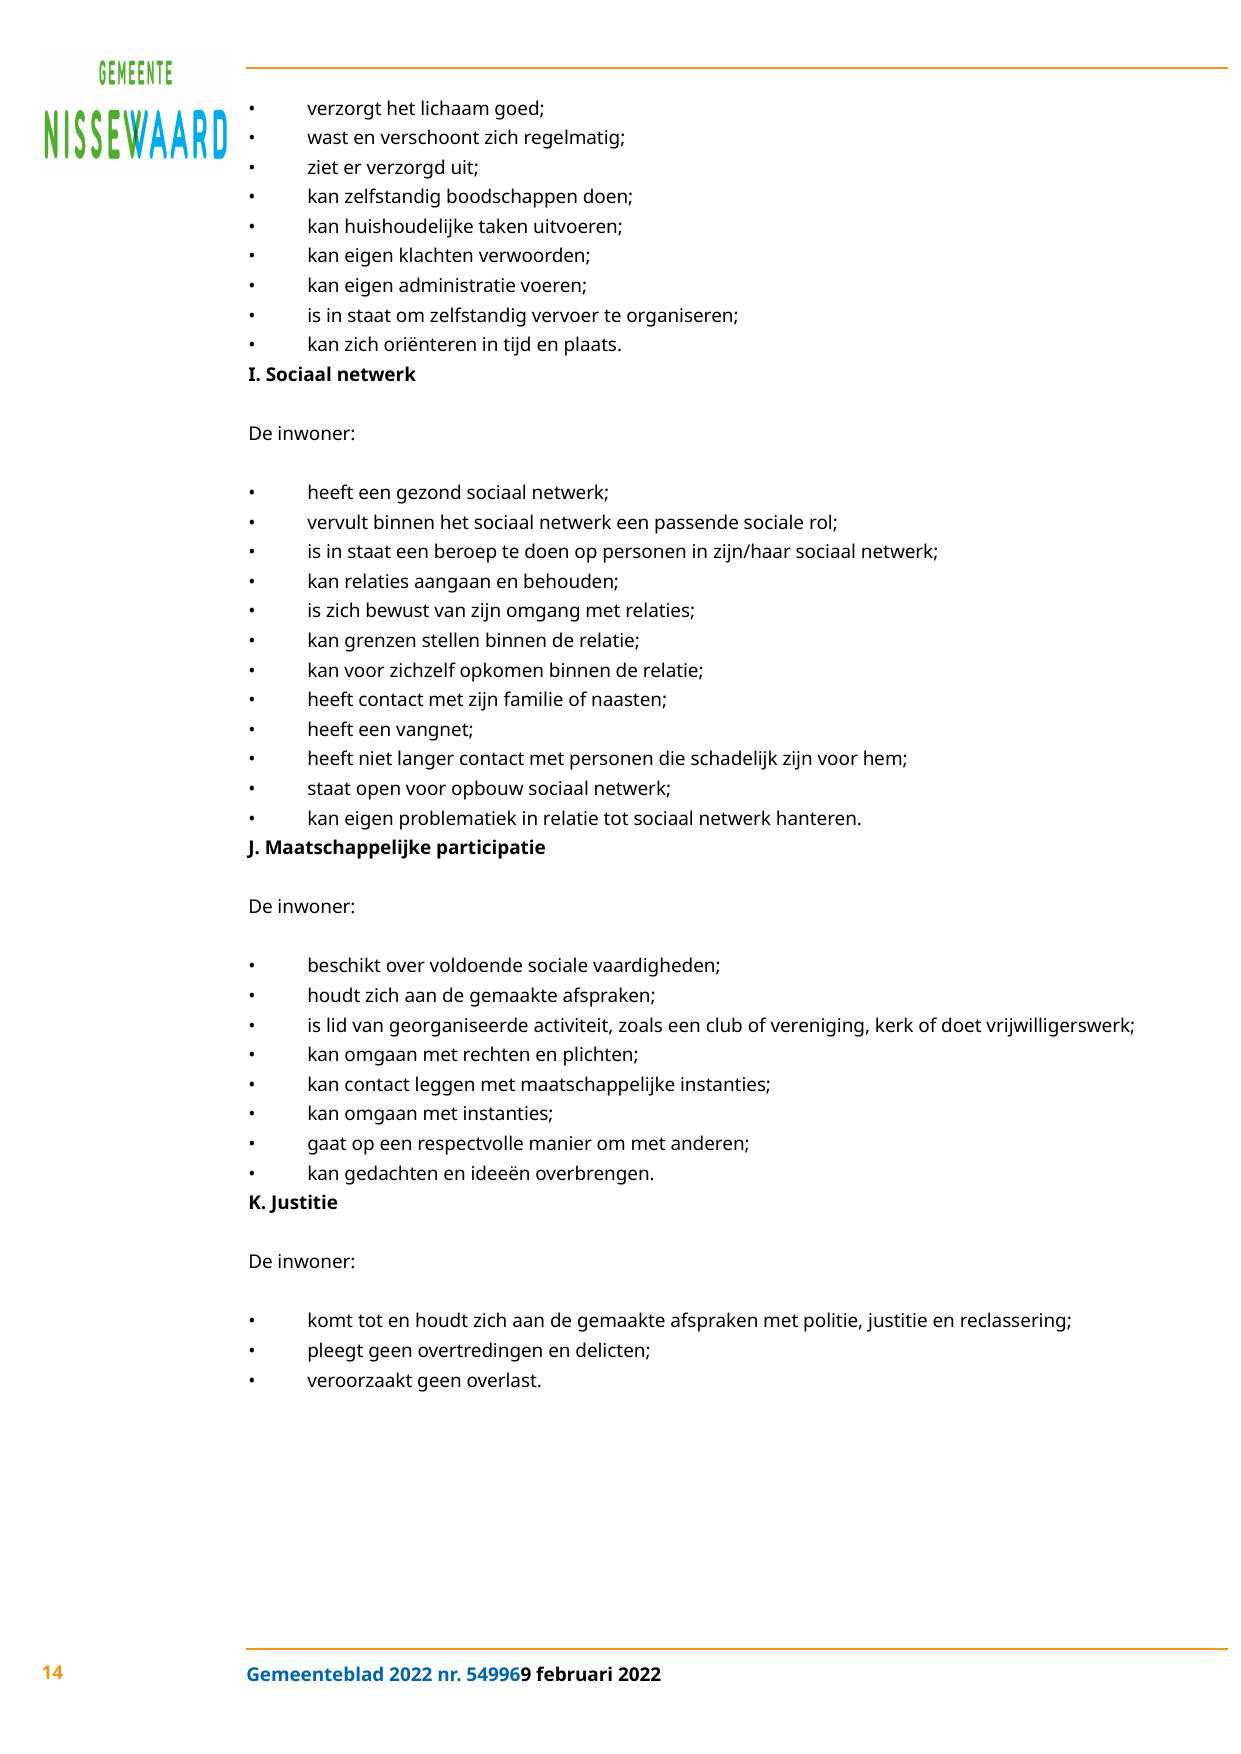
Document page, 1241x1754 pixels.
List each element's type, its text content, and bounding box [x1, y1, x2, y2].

list ziet er verzorgd uit; [248, 154, 1152, 180]
list wast en verschoont zich regelmatig; [248, 124, 1152, 150]
list kan eigen administratie voeren; [248, 272, 1152, 298]
list veroorzaakt geen overlast. [248, 1367, 1152, 1393]
list pleegt geen overtredingen en delicten; [248, 1337, 1152, 1363]
list is in staat om zelfstandig vervoer te organiseren; [248, 302, 1152, 328]
list kan omgaan met instanties; [248, 1101, 1152, 1126]
list beschikt over voldoende sociale vaardigheden; [248, 953, 1152, 978]
list komt tot en houdt zich aan de gemaakte afspraken met politie, justitie en reclassering; [248, 1308, 1152, 1333]
text De inwoner: [248, 420, 1152, 446]
list kan huishoudelijke taken uitvoeren; [248, 213, 1152, 239]
picture [41, 47, 231, 172]
text De inwoner: [248, 893, 1152, 919]
list is zich bewust van zijn omgang met relaties; [248, 598, 1152, 623]
text De inwoner: [248, 1248, 1152, 1274]
list kan relaties aangaan en behouden; [248, 568, 1152, 594]
list vervult binnen het sociaal netwerk een passende sociale rol; [248, 509, 1152, 535]
text K. Justitie [248, 1189, 1152, 1215]
list heeft contact met zijn familie of naasten; [248, 686, 1152, 712]
list is in staat een beroep te doen op personen in zijn/haar sociaal netwerk; [248, 538, 1152, 564]
list kan voor zichzelf opkomen binnen de relatie; [248, 657, 1152, 683]
list heeft niet langer contact met personen die schadelijk zijn voor hem; [248, 746, 1152, 771]
list kan grenzen stellen binnen de relatie; [248, 627, 1152, 653]
list kan gedachten en ideeën overbrengen. [248, 1160, 1152, 1186]
text J. Maatschappelijke participatie [248, 834, 1152, 860]
list staat open voor opbouw sociaal netwerk; [248, 775, 1152, 801]
list is lid van georganiseerde activiteit, zoals een club of vereniging, kerk of doet vrijwilligerswerk; [248, 1012, 1152, 1038]
list kan eigen problematiek in relatie tot sociaal netwerk hanteren. [248, 805, 1152, 831]
list kan zich oriënteren in tijd en plaats. [248, 331, 1152, 357]
list kan zelfstandig boodschappen doen; [248, 183, 1152, 209]
list heeft een vangnet; [248, 716, 1152, 742]
list kan omgaan met rechten en plichten; [248, 1041, 1152, 1067]
list gaat op een respectvolle manier om met anderen; [248, 1130, 1152, 1156]
text I. Sociaal netwerk [248, 361, 1152, 387]
list houdt zich aan de gemaakte afspraken; [248, 982, 1152, 1008]
list verzorgt het lichaam goed; [248, 95, 1152, 121]
list kan contact leggen met maatschappelijke instanties; [248, 1071, 1152, 1097]
list heeft een gezond sociaal netwerk; [248, 479, 1152, 505]
list kan eigen klachten verwoorden; [248, 243, 1152, 268]
